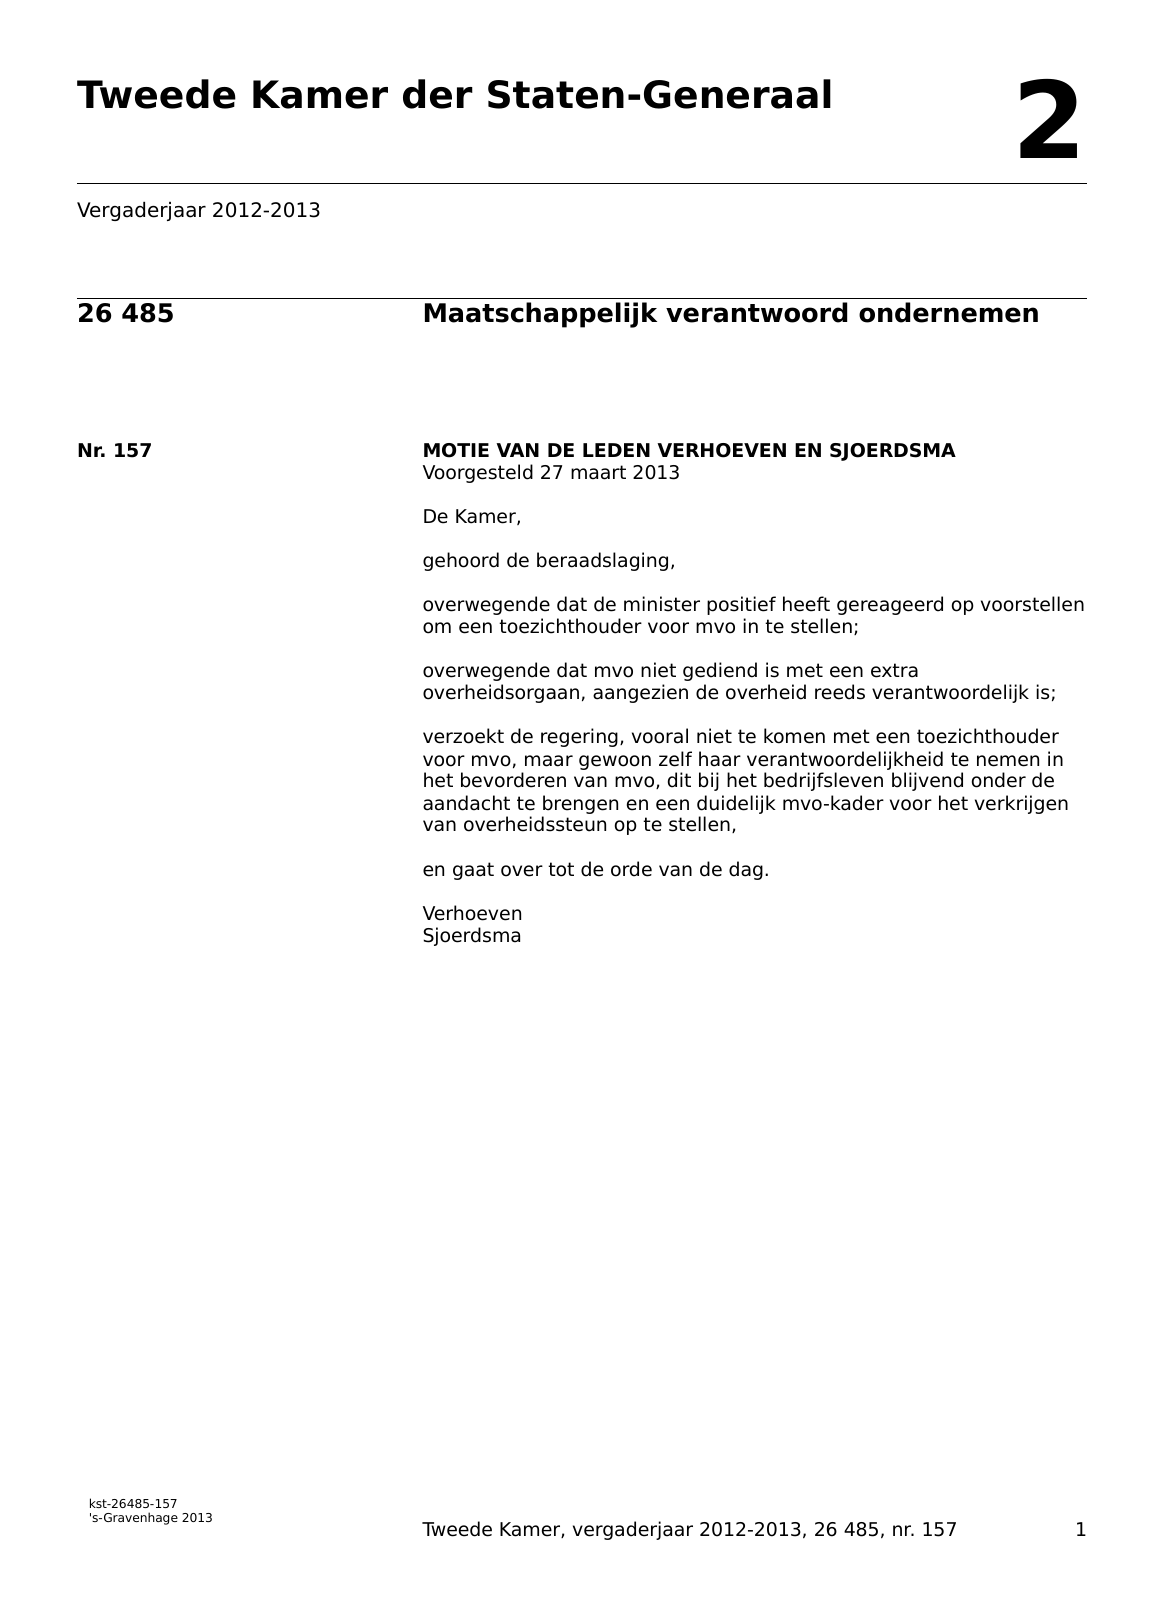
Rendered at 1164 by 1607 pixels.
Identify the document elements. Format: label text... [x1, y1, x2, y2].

text Verhoeven [422, 903, 1087, 925]
text overwegende dat de minister positief heeft gereageerd op voorstellen om een toezichthouder voor mvo in te stellen; [422, 594, 1087, 638]
subtitle Nr. 157 MOTIE VAN DE LEDEN VERHOEVEN EN SJOERDSMA [77, 440, 1087, 462]
text en gaat over tot de orde van de dag. [422, 858, 1087, 881]
table_header Tweede Kamer der Staten-Generaal [77, 59, 886, 183]
table_cell Vergaderjaar 2012-2013 [77, 184, 1087, 298]
text De Kamer, [422, 506, 1087, 528]
text overwegende dat mvo niet gediend is met een extra overheidsorgaan, aangezien de overheid reeds verantwoordelijk is; [422, 660, 1087, 704]
text kst-26485-157 [88, 1497, 323, 1511]
text 's-Gravenhage 2013 [88, 1511, 323, 1525]
text Voorgesteld 27 maart 2013 [422, 462, 1087, 484]
table_header 2 [886, 59, 1087, 183]
text Sjoerdsma [422, 925, 1087, 947]
subtitle 26 485 Maatschappelijk verantwoord ondernemen [77, 299, 1087, 329]
text gehoord de beraadslaging, [422, 550, 1087, 572]
text verzoekt de regering, vooral niet te komen met een toezichthouder voor mvo, maar gewoon zelf haar verantwoordelijkheid te nemen in het bevorderen van mvo, dit bij het bedrijfsleven blijvend onder de aandacht te brengen en een duidelijk mvo-kader voor het verkrijgen van overheidssteun op te stellen, [422, 726, 1087, 836]
